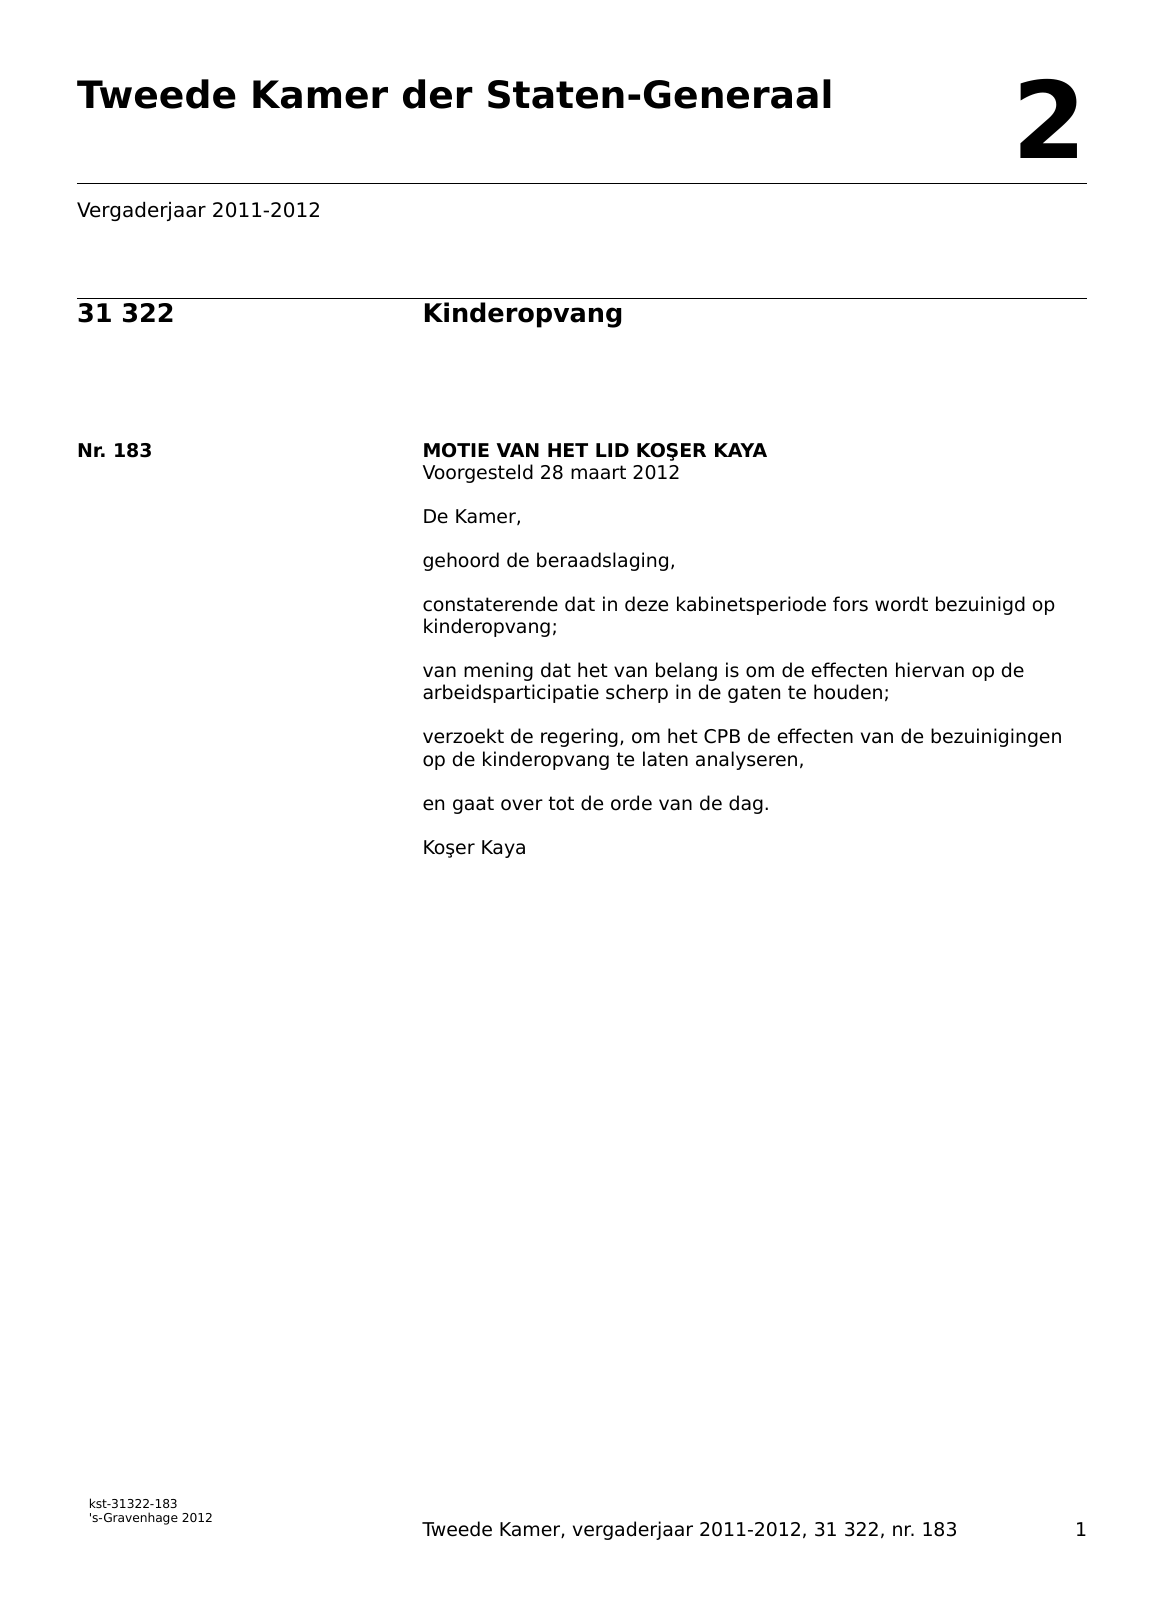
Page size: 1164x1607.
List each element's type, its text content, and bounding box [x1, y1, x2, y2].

text en gaat over tot de orde van de dag. [422, 793, 1087, 814]
text Voorgesteld 28 maart 2012 [422, 462, 1087, 484]
text De Kamer, [422, 506, 1087, 528]
subtitle Nr. 183 MOTIE VAN HET LID KOŞER KAYA [77, 440, 1087, 462]
text van mening dat het van belang is om de effecten hiervan op de arbeidsparticipatie scherp in de gaten te houden; [422, 660, 1087, 704]
text verzoekt de regering, om het CPB de effecten van de bezuinigingen op de kinderopvang te laten analyseren, [422, 726, 1087, 770]
table_header 2 [886, 59, 1087, 183]
text 's-Gravenhage 2012 [88, 1511, 323, 1525]
text kst-31322-183 [88, 1497, 323, 1511]
table_header Tweede Kamer der Staten-Generaal [77, 59, 886, 183]
text constaterende dat in deze kabinetsperiode fors wordt bezuinigd op kinderopvang; [422, 594, 1087, 638]
subtitle 31 322 Kinderopvang [77, 299, 1087, 329]
table_cell Vergaderjaar 2011-2012 [77, 184, 1087, 298]
text Koşer Kaya [422, 837, 1087, 859]
text gehoord de beraadslaging, [422, 550, 1087, 572]
